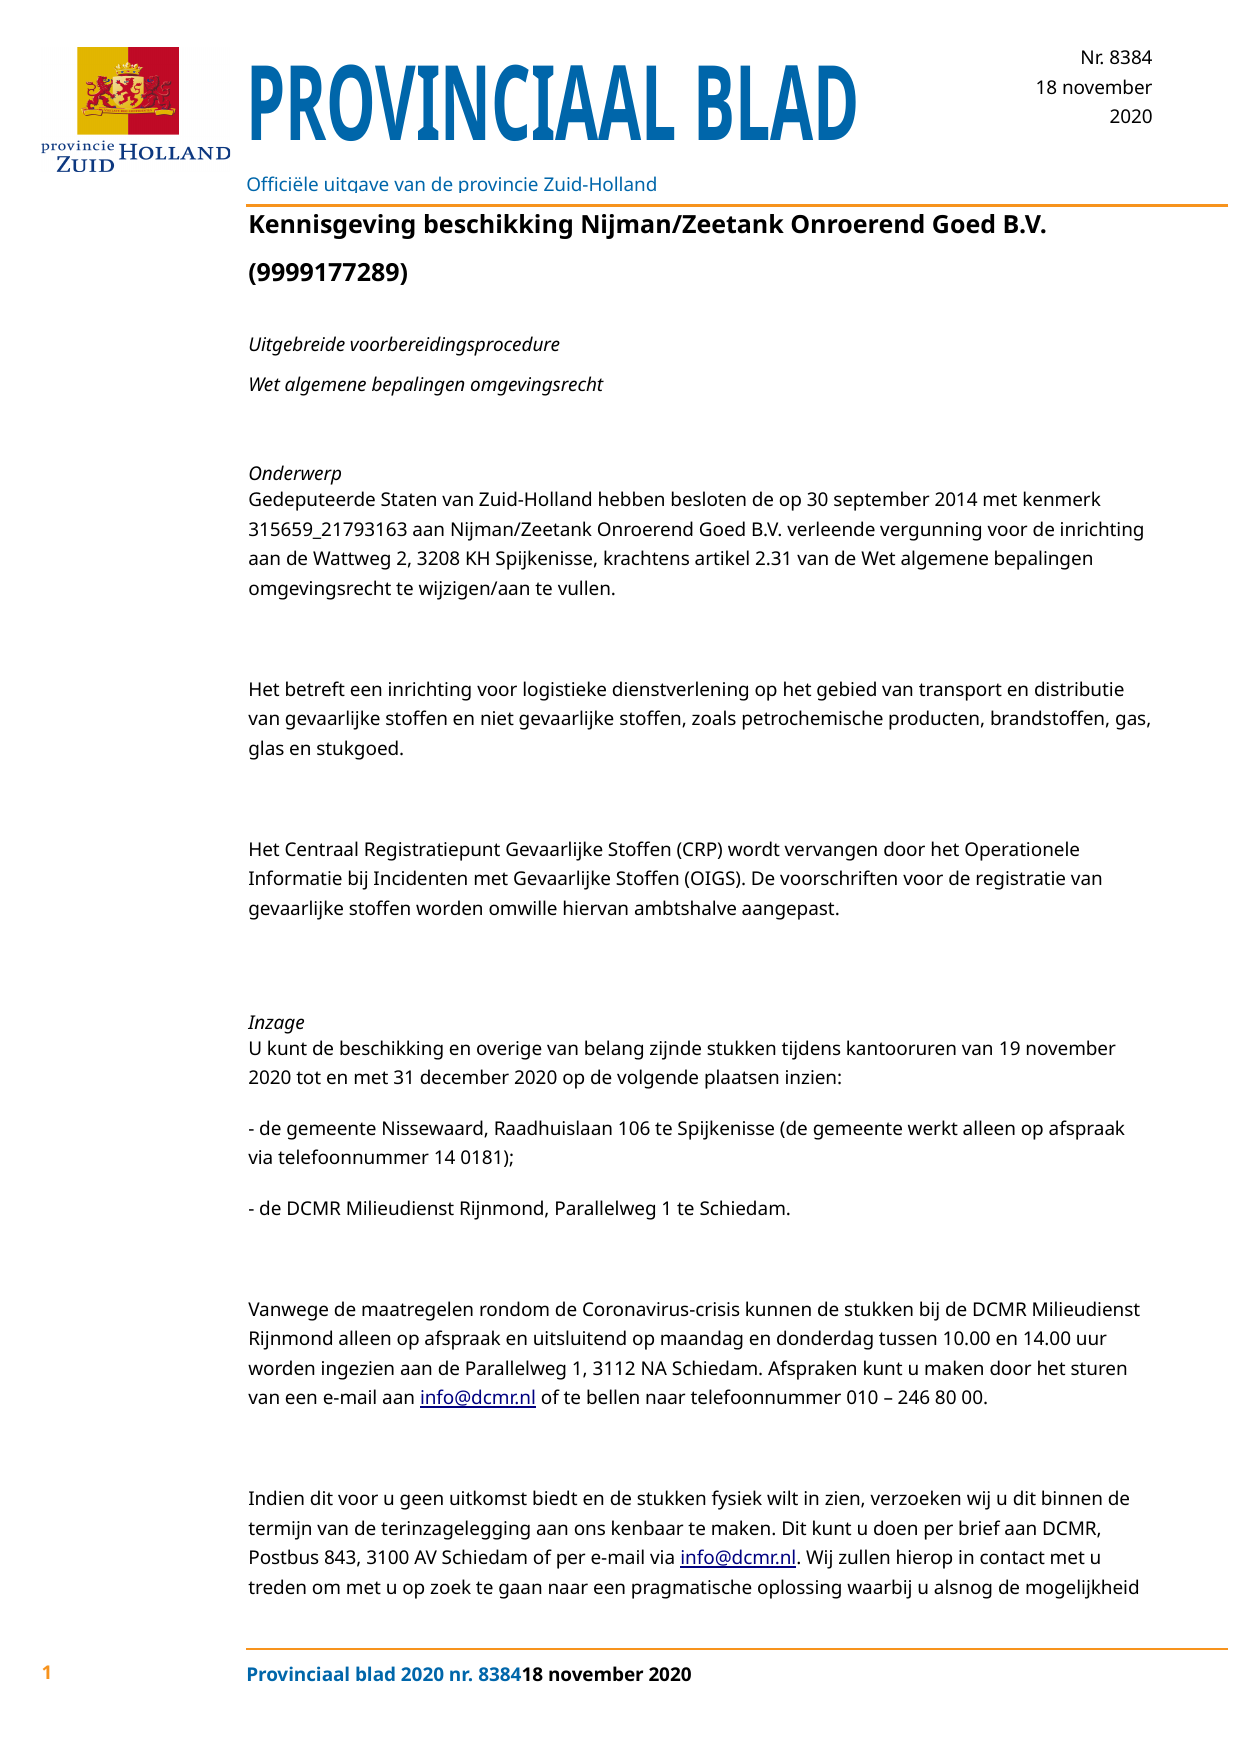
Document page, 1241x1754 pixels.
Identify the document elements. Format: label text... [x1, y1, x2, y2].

text Inzage [248, 1009, 1152, 1035]
text Het betreft een inrichting voor logistieke dienstverlening op het gebied van transport en distributie van gevaarlijke stoffen en niet gevaarlijke stoffen, zoals petrochemische producten, brandstoffen, gas, glas en stukgoed. [248, 676, 1152, 761]
text Kennisgeving beschikking Nijman/Zeetank Onroerend Goed B.V. (9999177289) [248, 207, 1152, 288]
text Gedeputeerde Staten van Zuid-Holland hebben besloten de op 30 september 2014 met kenmerk 315659_21793163 aan Nijman/Zeetank Onroerend Goed B.V. verleende vergunning voor de inrichting aan de Wattweg 2, 3208 KH Spijkenisse, krachtens artikel 2.31 van de Wet algemene bepalingen omgevingsrecht te wijzigen/aan te vullen. [248, 486, 1152, 601]
text U kunt de beschikking en overige van belang zijnde stukken tijdens kantooruren van 19 november 2020 tot en met 31 december 2020 op de volgende plaatsen inzien: [248, 1035, 1152, 1090]
text - de DCMR Milieudienst Rijnmond, Parallelweg 1 te Schiedam. [248, 1195, 1152, 1221]
text Wet algemene bepalingen omgevingsrecht [248, 371, 1152, 396]
text - de gemeente Nissewaard, Raadhuislaan 106 te Spijkenisse (de gemeente werkt alleen op afspraak via telefoonnummer 14 0181); [248, 1115, 1152, 1170]
text Het Centraal Registratiepunt Gevaarlijke Stoffen (CRP) wordt vervangen door het Operationele Informatie bij Incidenten met Gevaarlijke Stoffen (OIGS). De voorschriften voor de registratie van gevaarlijke stoffen worden omwille hiervan ambtshalve aangepast. [248, 836, 1152, 921]
picture [41, 47, 231, 172]
text Vanwege de maatregelen rondom de Coronavirus-crisis kunnen de stukken bij de DCMR Milieudienst Rijnmond alleen op afspraak en uitsluitend op maandag en donderdag tussen 10.00 en 14.00 uur worden ingezien aan de Parallelweg 1, 3112 NA Schiedam. Afspraken kunt u maken door het sturen van een e-mail aan info@dcmr.nl of te bellen naar telefoonnummer 010 – 246 80 00. [248, 1296, 1152, 1410]
text Uitgebreide voorbereidingsprocedure [248, 331, 1152, 357]
text Onderwerp [248, 460, 1152, 486]
text Indien dit voor u geen uitkomst biedt en de stukken fysiek wilt in zien, verzoeken wij u dit binnen de termijn van de terinzagelegging aan ons kenbaar te maken. Dit kunt u doen per brief aan DCMR, Postbus 843, 3100 AV Schiedam of per e-mail via info@dcmr.nl. Wij zullen hierop in contact met u treden om met u op zoek te gaan naar een pragmatische oplossing waarbij u alsnog de mogelijkheid [248, 1485, 1152, 1600]
